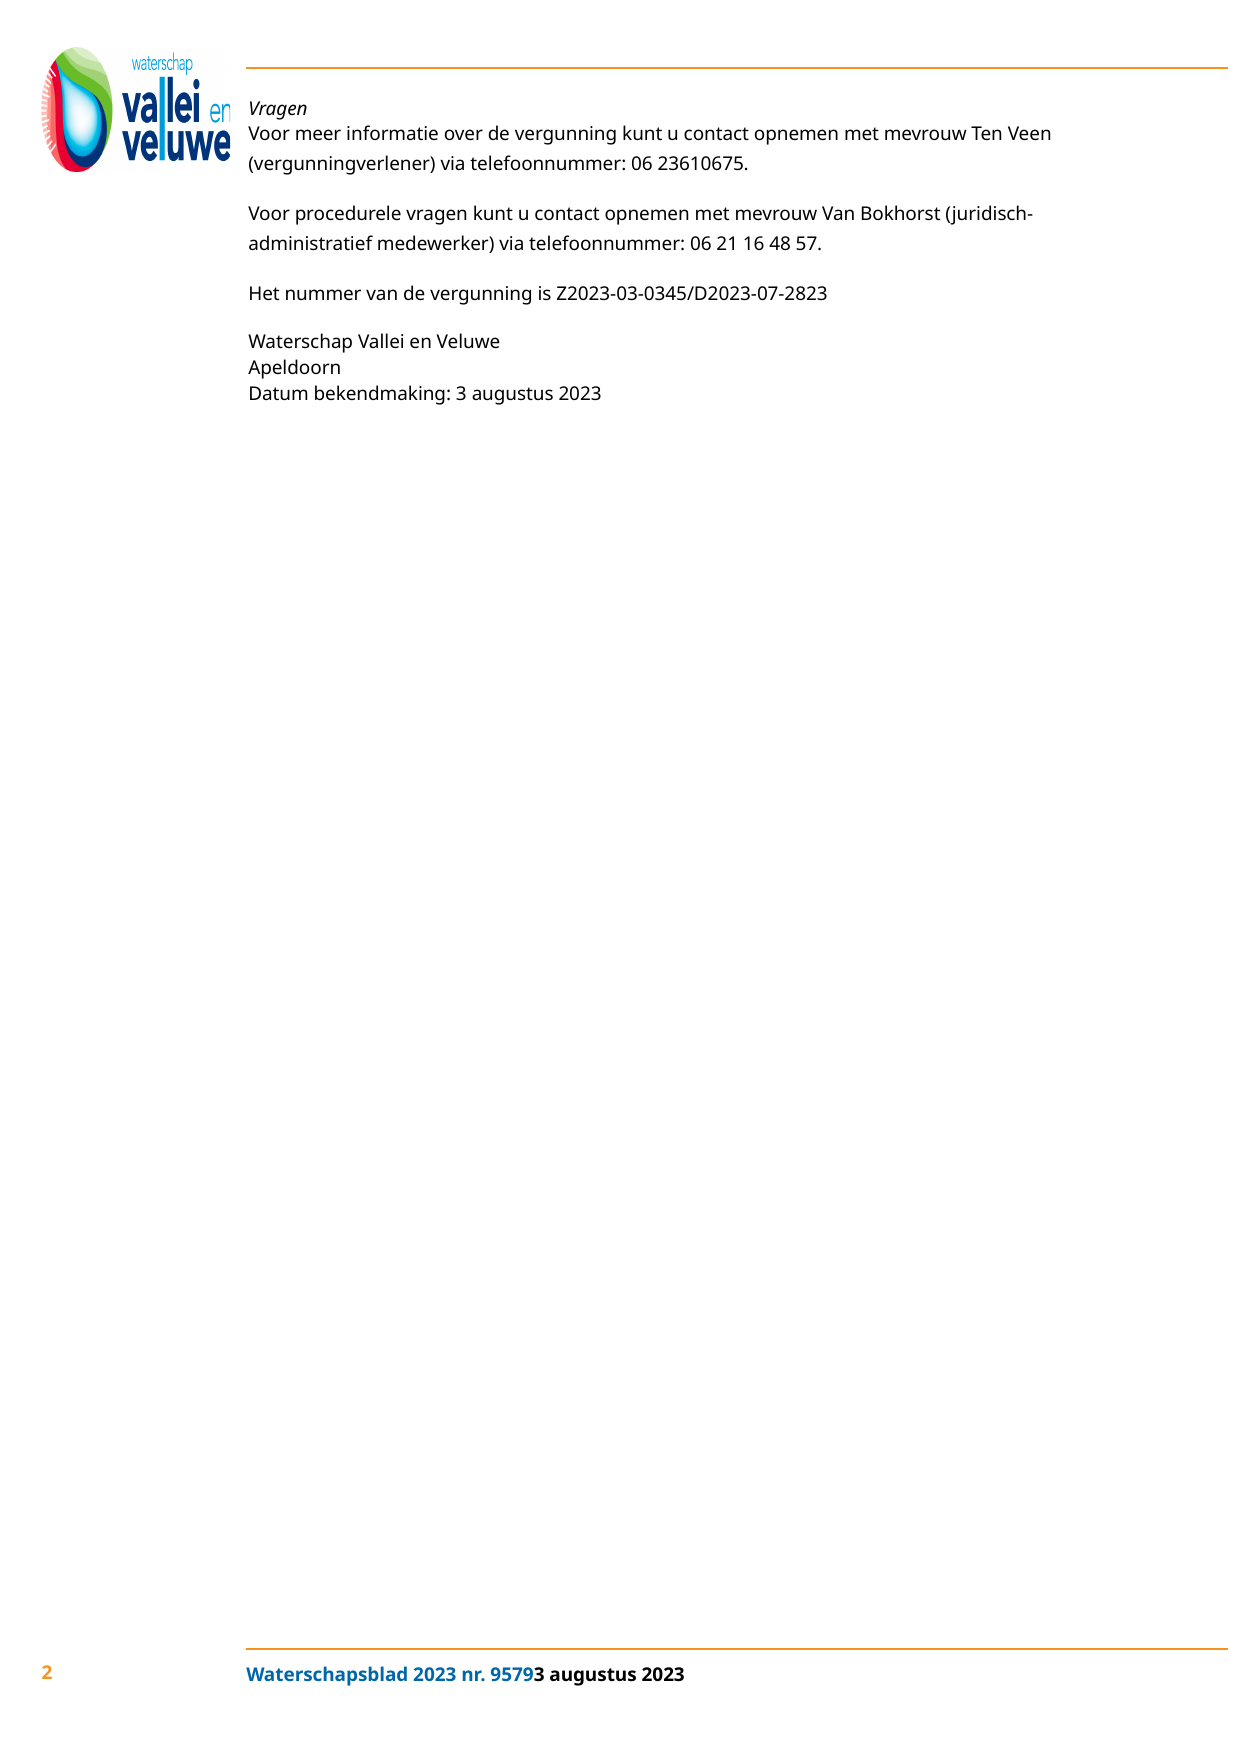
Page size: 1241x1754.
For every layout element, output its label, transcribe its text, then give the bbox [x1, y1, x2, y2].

text Voor procedurele vragen kunt u contact opnemen met mevrouw Van Bokhorst (juridisch-administratief medewerker) via telefoonnummer: 06 21 16 48 57. [248, 201, 1152, 256]
text Vragen [248, 95, 1152, 121]
picture [41, 47, 231, 172]
text Datum bekendmaking: 3 augustus 2023 [248, 380, 1152, 406]
text Het nummer van de vergunning is Z2023-03-0345/D2023-07-2823 [248, 281, 1152, 306]
text Waterschap Vallei en Veluwe [248, 328, 1152, 354]
text Apeldoorn [248, 354, 1152, 380]
text Voor meer informatie over de vergunning kunt u contact opnemen met mevrouw Ten Veen (vergunningverlener) via telefoonnummer: 06 23610675. [248, 121, 1152, 176]
